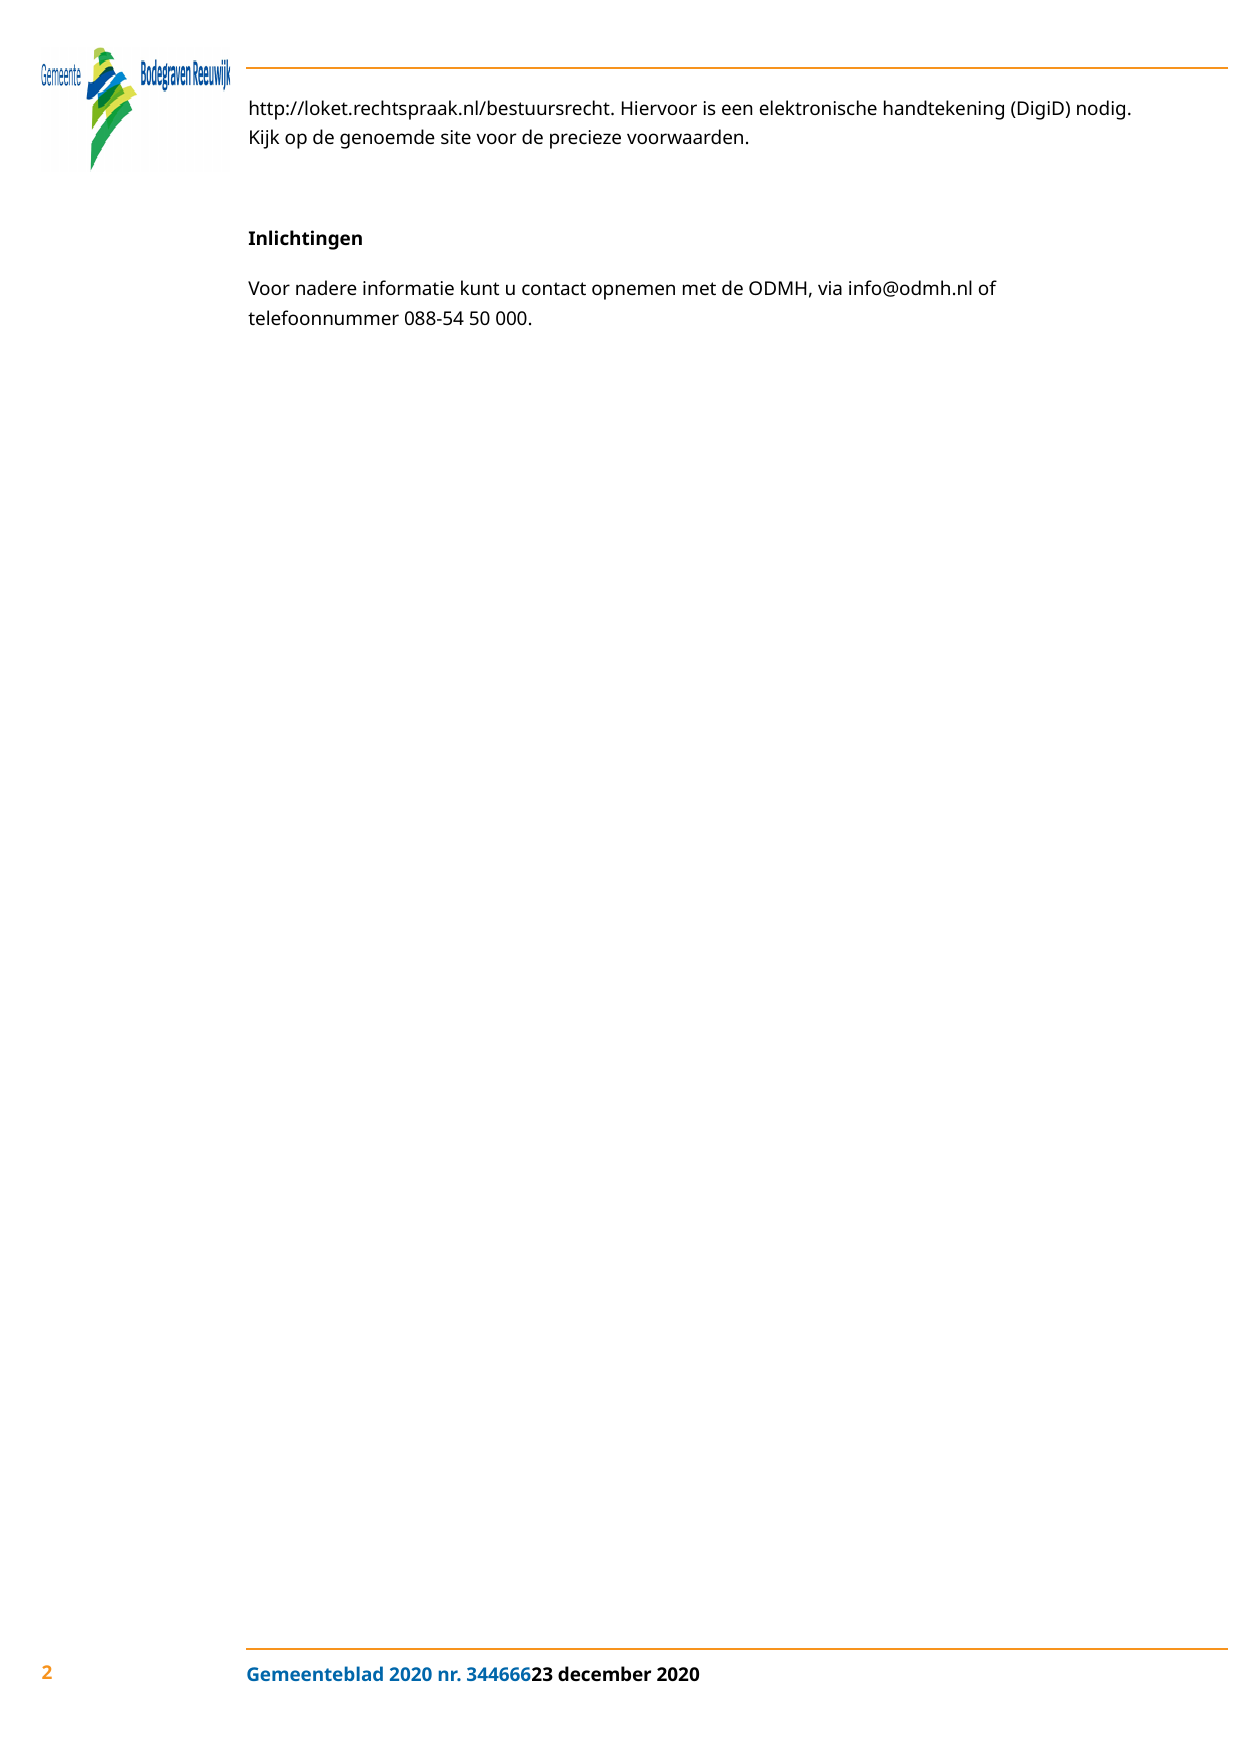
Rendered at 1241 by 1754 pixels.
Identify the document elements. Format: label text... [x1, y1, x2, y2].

picture [41, 47, 231, 172]
text Inlichtingen [248, 225, 1152, 251]
text http://loket.rechtspraak.nl/bestuursrecht. Hiervoor is een elektronische handtekening (DigiD) nodig. Kijk op de genoemde site voor de precieze voorwaarden. [248, 95, 1152, 150]
text Voor nadere informatie kunt u contact opnemen met de ODMH, via info@odmh.nl of telefoonnummer 088-54 50 000. [248, 276, 1152, 331]
